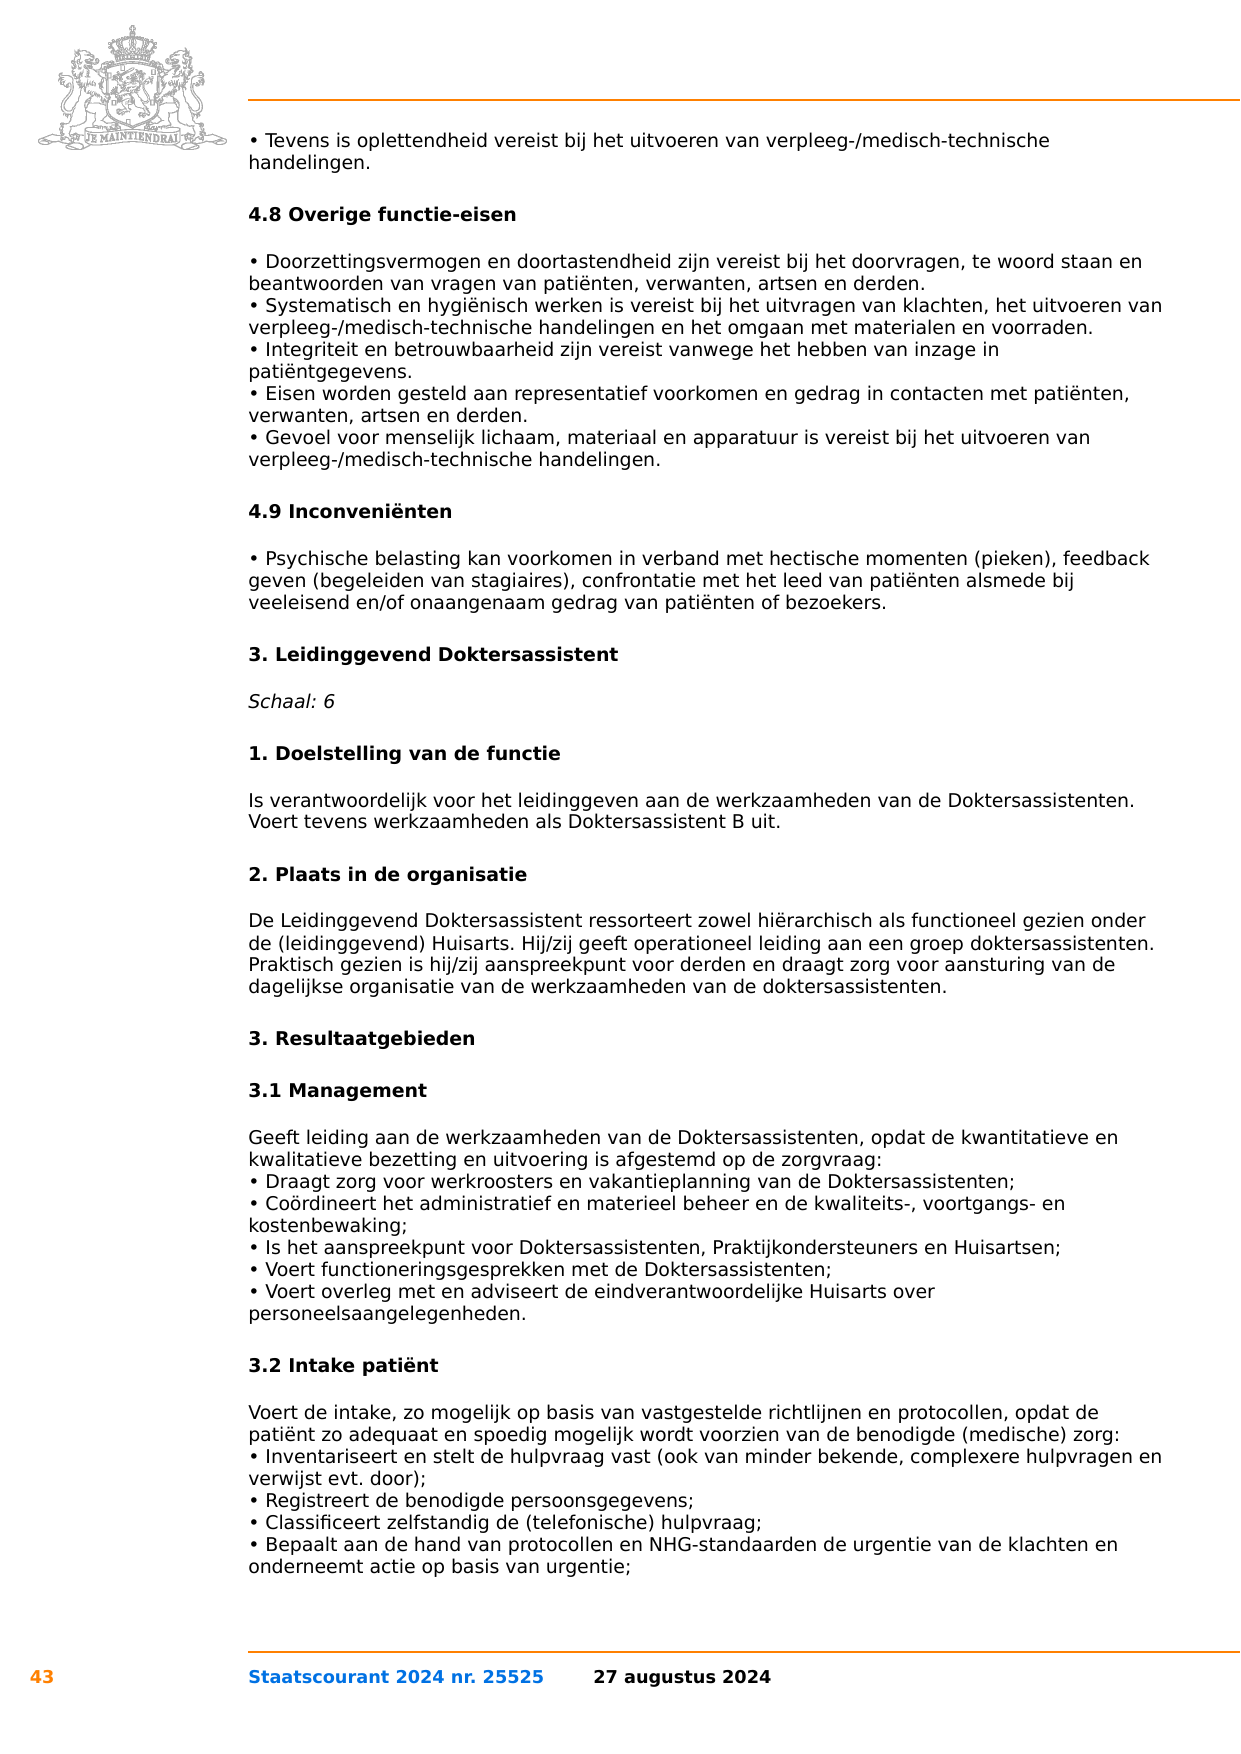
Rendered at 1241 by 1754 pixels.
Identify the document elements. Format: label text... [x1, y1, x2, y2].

text Geeft leiding aan de werkzaamheden van de Doktersassistenten, opdat de kwantitatieve en kwalitatieve bezetting en uitvoering is afgestemd op de zorgvraag: [248, 1127, 1163, 1171]
text • Psychische belasting kan voorkomen in verband met hectische momenten (pieken), feedback geven (begeleiden van stagiaires), confrontatie met het leed van patiënten alsmede bij veeleisend en/of onaangenaam gedrag van patiënten of bezoekers. [248, 548, 1163, 613]
subtitle Schaal: 6 [248, 691, 1163, 712]
text De Leidinggevend Doktersassistent ressorteert zowel hiërarchisch als functioneel gezien onder de (leidinggevend) Huisarts. Hij/zij geeft operationeel leiding aan een groep doktersassistenten. Praktisch gezien is hij/zij aanspreekpunt voor derden en draagt zorg voor aansturing van de dagelijkse organisatie van de werkzaamheden van de doktersassistenten. [248, 910, 1163, 998]
subtitle 4.9 Inconveniënten [248, 501, 1163, 523]
text • Eisen worden gesteld aan representatief voorkomen en gedrag in contacten met patiënten, verwanten, artsen en derden. [248, 383, 1163, 427]
subtitle 2. Plaats in de organisatie [248, 863, 1163, 885]
text • Registreert de benodigde persoonsgegevens; [248, 1490, 1163, 1512]
text • Tevens is oplettendheid vereist bij het uitvoeren van verpleeg-/medisch-technische handelingen. [248, 130, 1163, 174]
subtitle 1. Doelstelling van de functie [248, 742, 1163, 764]
text • Is het aanspreekpunt voor Doktersassistenten, Praktijkondersteuners en Huisartsen; [248, 1237, 1163, 1259]
text • Voert functioneringsgesprekken met de Doktersassistenten; [248, 1259, 1163, 1281]
text Voert tevens werkzaamheden als Doktersassistent B uit. [248, 811, 1163, 833]
picture [38, 25, 227, 150]
text • Systematisch en hygiënisch werken is vereist bij het uitvragen van klachten, het uitvoeren van verpleeg-/medisch-technische handelingen en het omgaan met materialen en voorraden. [248, 295, 1163, 339]
text • Doorzettingsvermogen en doortastendheid zijn vereist bij het doorvragen, te woord staan en beantwoorden van vragen van patiënten, verwanten, artsen en derden. [248, 251, 1163, 295]
text • Coördineert het administratief en materieel beheer en de kwaliteits-, voortgangs- en kostenbewaking; [248, 1193, 1163, 1237]
subtitle 3.1 Management [248, 1080, 1163, 1102]
subtitle 3.2 Intake patiënt [248, 1355, 1163, 1377]
subtitle 3. Resultaatgebieden [248, 1028, 1163, 1050]
text • Inventariseert en stelt de hulpvraag vast (ook van minder bekende, complexere hulpvragen en verwijst evt. door); [248, 1446, 1163, 1490]
text • Classificeert zelfstandig de (telefonische) hulpvraag; [248, 1512, 1163, 1534]
text Is verantwoordelijk voor het leidinggeven aan de werkzaamheden van de Doktersassistenten. [248, 789, 1163, 811]
subtitle 4.8 Overige functie-eisen [248, 204, 1163, 226]
text • Gevoel voor menselijk lichaam, materiaal en apparatuur is vereist bij het uitvoeren van verpleeg-/medisch-technische handelingen. [248, 427, 1163, 471]
text Voert de intake, zo mogelijk op basis van vastgestelde richtlijnen en protocollen, opdat de patiënt zo adequaat en spoedig mogelijk wordt voorzien van de benodigde (medische) zorg: [248, 1402, 1163, 1446]
subtitle 3. Leidinggevend Doktersassistent [248, 643, 1163, 666]
text • Voert overleg met en adviseert de eindverantwoordelijke Huisarts over personeelsaangelegenheden. [248, 1281, 1163, 1325]
text • Draagt zorg voor werkroosters en vakantieplanning van de Doktersassistenten; [248, 1171, 1163, 1193]
text • Bepaalt aan de hand van protocollen en NHG-standaarden de urgentie van de klachten en onderneemt actie op basis van urgentie; [248, 1534, 1163, 1578]
text • Integriteit en betrouwbaarheid zijn vereist vanwege het hebben van inzage in patiëntgegevens. [248, 339, 1163, 383]
